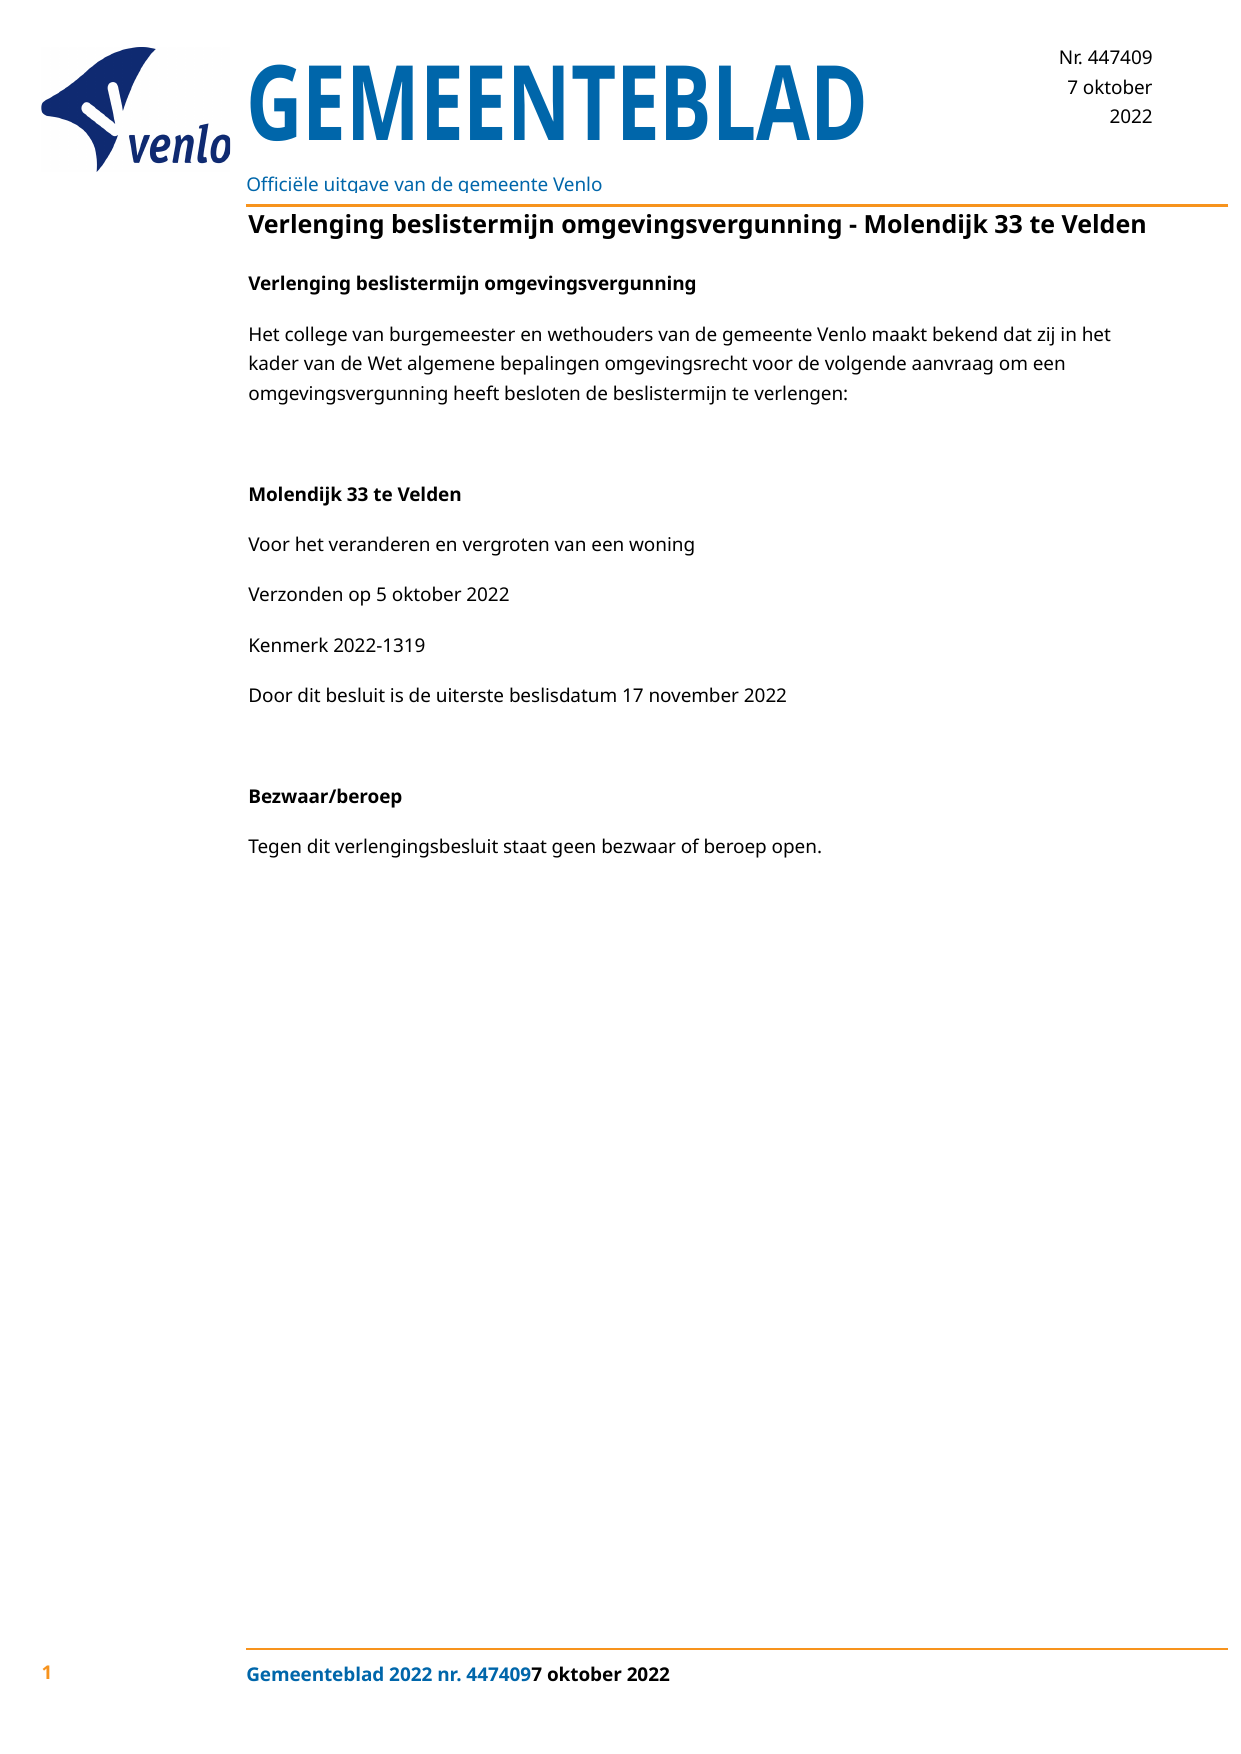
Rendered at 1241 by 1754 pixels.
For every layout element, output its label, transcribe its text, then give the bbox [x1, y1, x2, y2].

text Het college van burgemeester en wethouders van de gemeente Venlo maakt bekend dat zij in het kader van de Wet algemene bepalingen omgevingsrecht voor de volgende aanvraag om een omgevingsvergunning heeft besloten de beslistermijn te verlengen: [248, 321, 1152, 406]
text Tegen dit verlengingsbesluit staat geen bezwaar of beroep open. [248, 834, 1152, 859]
text Kenmerk 2022-1319 [248, 632, 1152, 658]
text Verlenging beslistermijn omgevingsvergunning [248, 270, 1152, 296]
picture [41, 47, 231, 172]
text Verzonden op 5 oktober 2022 [248, 582, 1152, 607]
text Bezwaar/beroep [248, 783, 1152, 809]
text Molendijk 33 te Velden [248, 481, 1152, 506]
text Verlenging beslistermijn omgevingsvergunning - Molendijk 33 te Velden [248, 207, 1152, 241]
text Door dit besluit is de uiterste beslisdatum 17 november 2022 [248, 682, 1152, 708]
text Voor het veranderen en vergroten van een woning [248, 531, 1152, 557]
